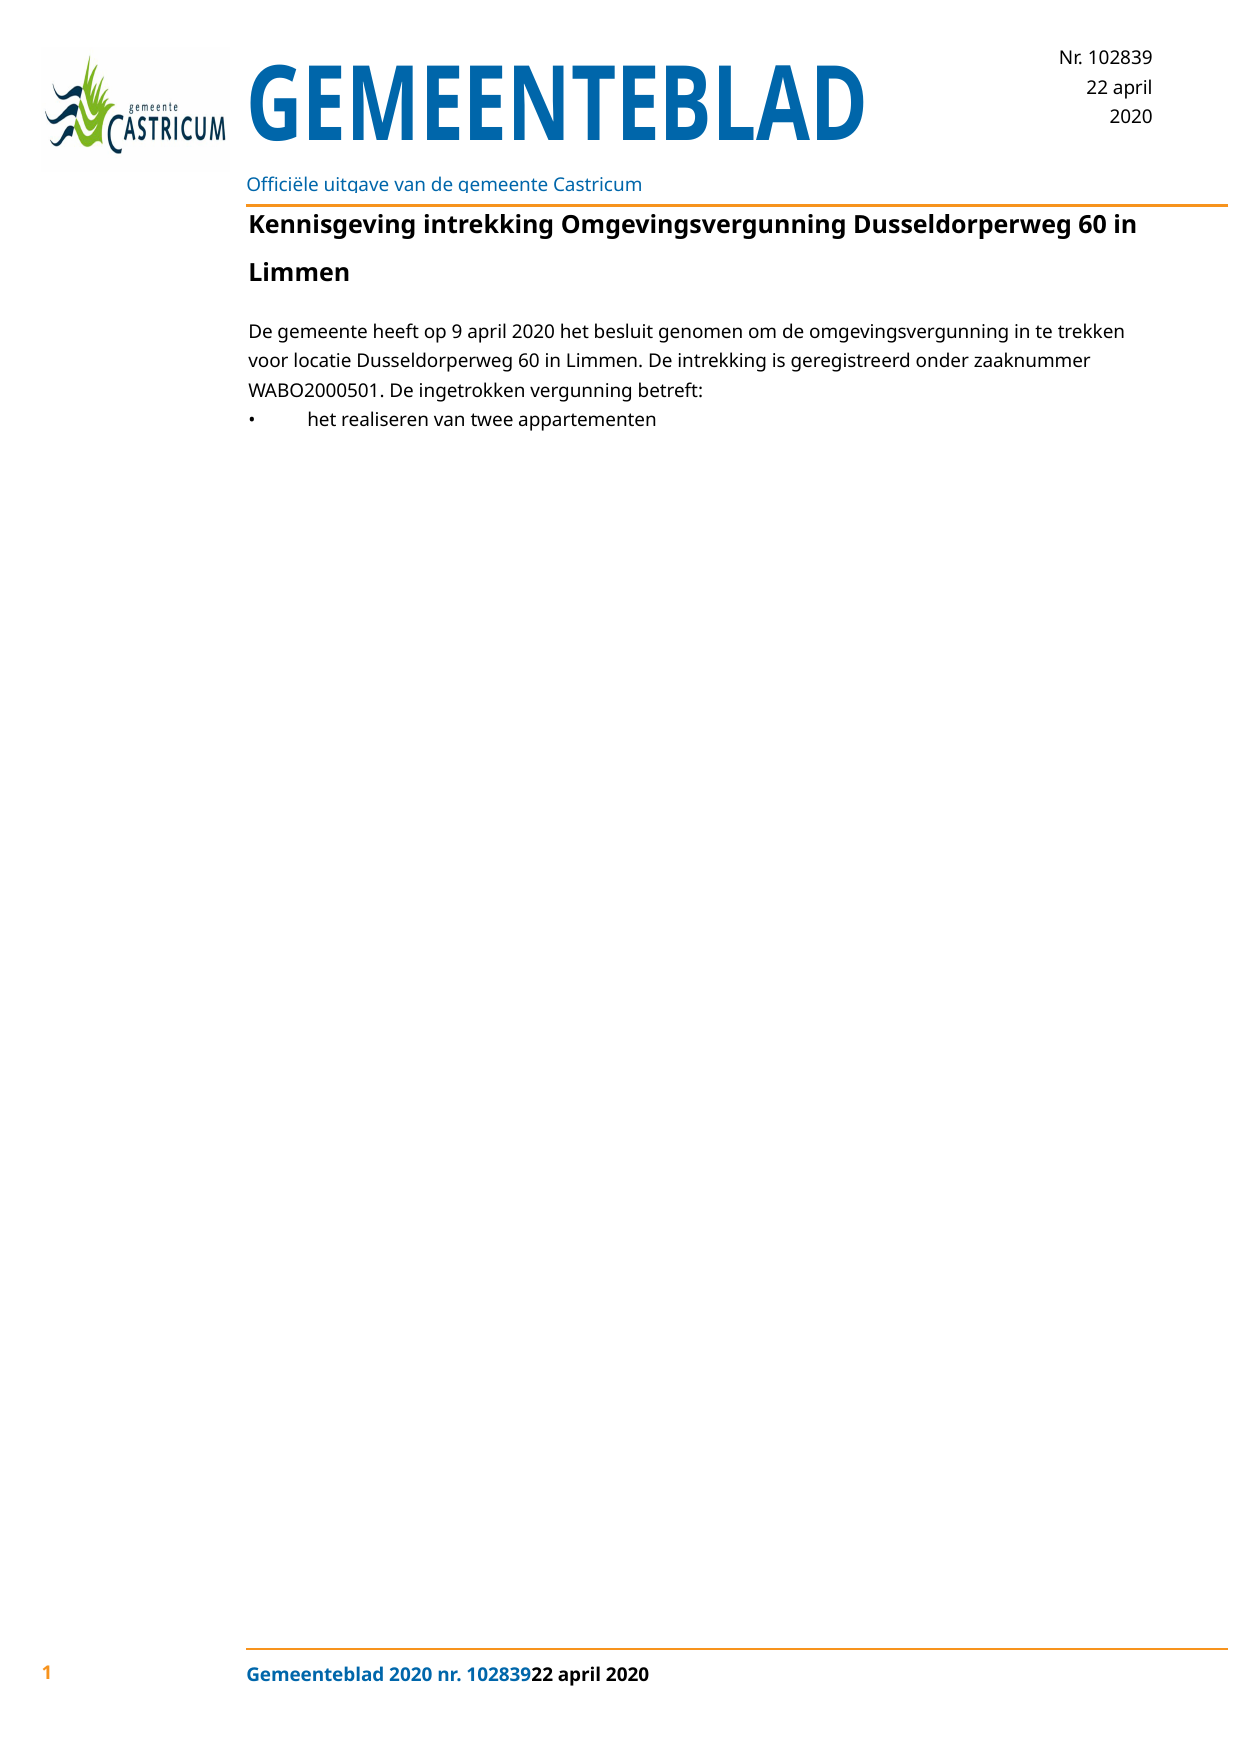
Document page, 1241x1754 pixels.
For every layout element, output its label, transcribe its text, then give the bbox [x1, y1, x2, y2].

text De gemeente heeft op 9 april 2020 het besluit genomen om de omgevingsvergunning in te trekken voor locatie Dusseldorperweg 60 in Limmen. De intrekking is geregistreerd onder zaaknummer WABO2000501. De ingetrokken vergunning betreft: [248, 318, 1152, 403]
list het realiseren van twee appartementen [248, 407, 1152, 432]
text Kennisgeving intrekking Omgevingsvergunning Dusseldorperweg 60 in Limmen [248, 207, 1152, 288]
picture [41, 47, 231, 172]
